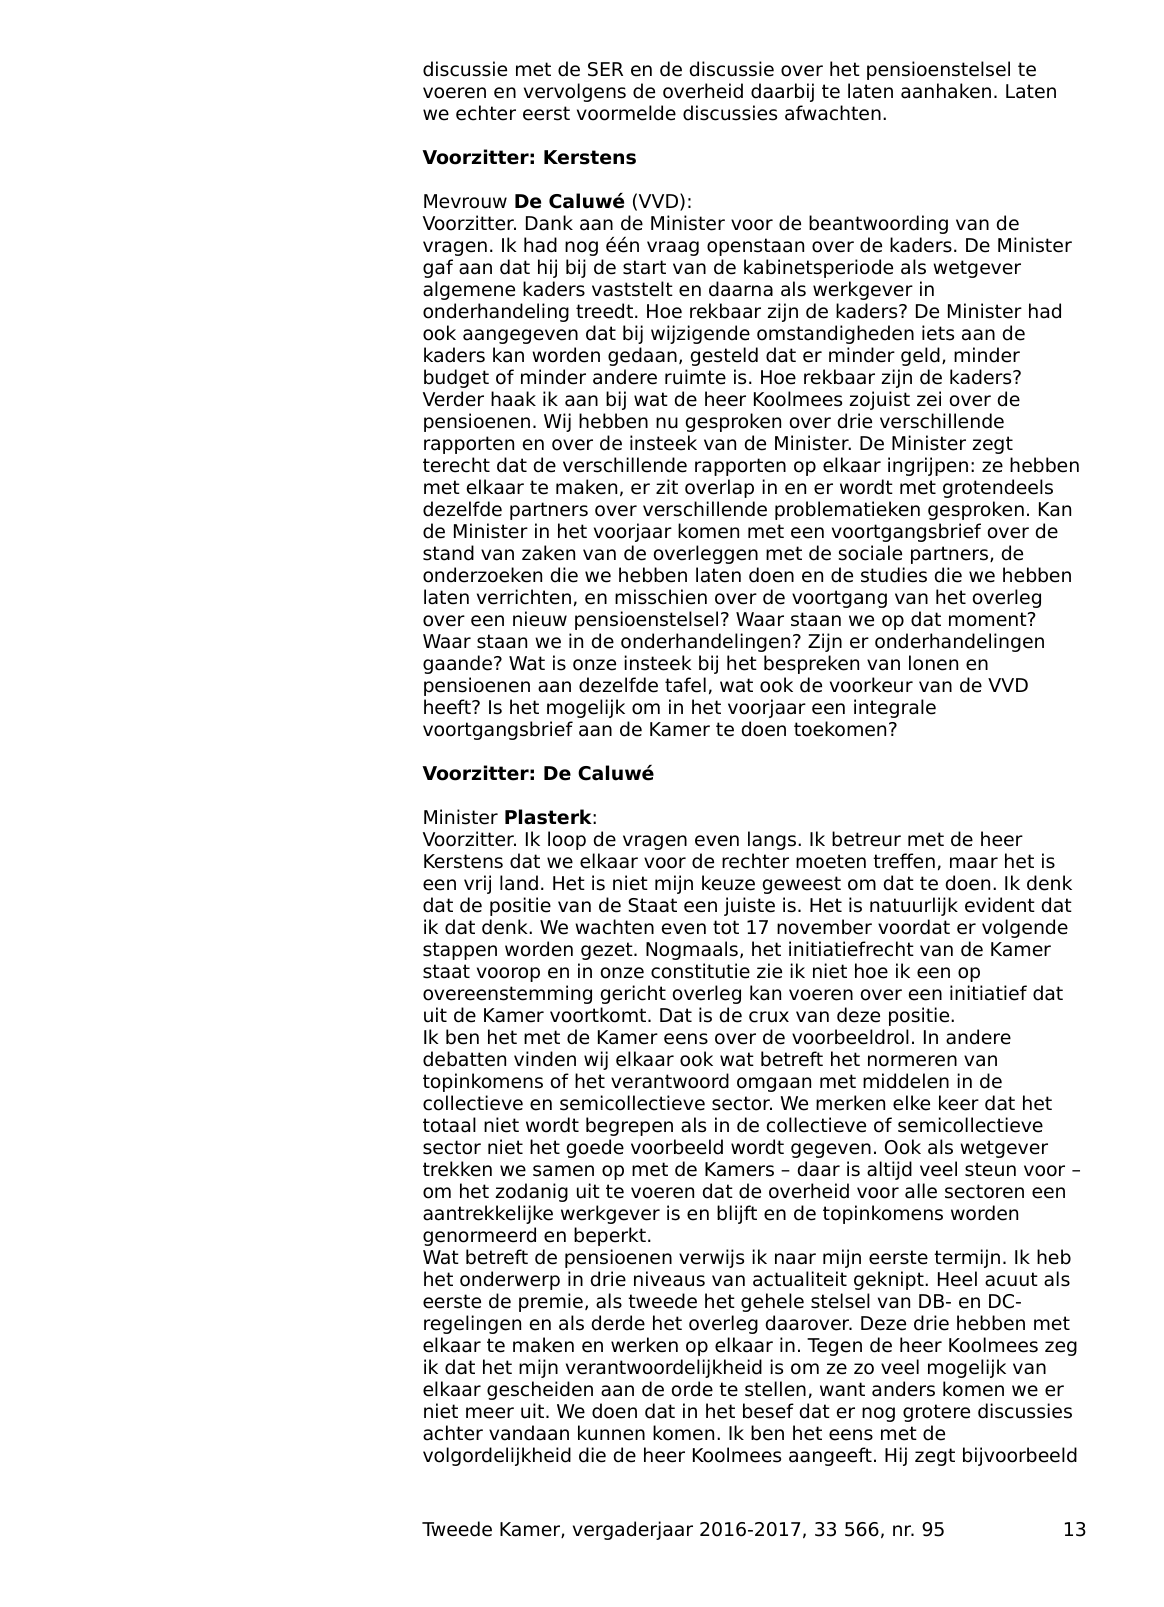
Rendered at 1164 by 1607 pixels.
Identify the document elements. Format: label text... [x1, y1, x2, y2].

subtitle Voorzitter: De Caluwé [422, 763, 1087, 785]
subtitle Voorzitter: Kerstens [422, 147, 1087, 169]
text Voorzitter. Ik loop de vragen even langs. Ik betreur met de heer Kerstens dat we elkaar voor de rechter moeten treffen, maar het is een vrij land. Het is niet mijn keuze geweest om dat te doen. Ik denk dat de positie van de Staat een juiste is. Het is natuurlijk evident dat ik dat denk. We wachten even tot 17 november voordat er volgende stappen worden gezet. Nogmaals, het initiatiefrecht van de Kamer staat voorop en in onze constitutie zie ik niet hoe ik een op overeenstemming gericht overleg kan voeren over een initiatief dat uit de Kamer voortkomt. Dat is de crux van deze positie. [422, 829, 1087, 1027]
text Ik ben het met de Kamer eens over de voorbeeldrol. In andere debatten vinden wij elkaar ook wat betreft het normeren van topinkomens of het verantwoord omgaan met middelen in de collectieve en semicollectieve sector. We merken elke keer dat het totaal niet wordt begrepen als in de collectieve of semicollectieve sector niet het goede voorbeeld wordt gegeven. Ook als wetgever trekken we samen op met de Kamers – daar is altijd veel steun voor – om het zodanig uit te voeren dat de overheid voor alle sectoren een aantrekkelijke werkgever is en blijft en de topinkomens worden genormeerd en beperkt. [422, 1027, 1087, 1247]
text Mevrouw De Caluwé (VVD): [422, 191, 1087, 213]
text Wat betreft de pensioenen verwijs ik naar mijn eerste termijn. Ik heb het onderwerp in drie niveaus van actualiteit geknipt. Heel acuut als eerste de premie, als tweede het gehele stelsel van DB- en DC-regelingen en als derde het overleg daarover. Deze drie hebben met elkaar te maken en werken op elkaar in. Tegen de heer Koolmees zeg ik dat het mijn verantwoordelijkheid is om ze zo veel mogelijk van elkaar gescheiden aan de orde te stellen, want anders komen we er niet meer uit. We doen dat in het besef dat er nog grotere discussies achter vandaan kunnen komen. Ik ben het eens met de volgordelijkheid die de heer Koolmees aangeeft. Hij zegt bijvoorbeeld [422, 1247, 1087, 1467]
text discussie met de SER en de discussie over het pensioenstelsel te voeren en vervolgens de overheid daarbij te laten aanhaken. Laten we echter eerst voormelde discussies afwachten. [422, 59, 1087, 125]
text Verder haak ik aan bij wat de heer Koolmees zojuist zei over de pensioenen. Wij hebben nu gesproken over drie verschillende rapporten en over de insteek van de Minister. De Minister zegt terecht dat de verschillende rapporten op elkaar ingrijpen: ze hebben met elkaar te maken, er zit overlap in en er wordt met grotendeels dezelfde partners over verschillende problematieken gesproken. Kan de Minister in het voorjaar komen met een voortgangsbrief over de stand van zaken van de overleggen met de sociale partners, de onderzoeken die we hebben laten doen en de studies die we hebben laten verrichten, en misschien over de voortgang van het overleg over een nieuw pensioenstelsel? Waar staan we op dat moment? Waar staan we in de onderhandelingen? Zijn er onderhandelingen gaande? Wat is onze insteek bij het bespreken van lonen en pensioenen aan dezelfde tafel, wat ook de voorkeur van de VVD heeft? Is het mogelijk om in het voorjaar een integrale voortgangsbrief aan de Kamer te doen toekomen? [422, 389, 1087, 741]
text Minister Plasterk: [422, 807, 1087, 829]
text Voorzitter. Dank aan de Minister voor de beantwoording van de vragen. Ik had nog één vraag openstaan over de kaders. De Minister gaf aan dat hij bij de start van de kabinetsperiode als wetgever algemene kaders vaststelt en daarna als werkgever in onderhandeling treedt. Hoe rekbaar zijn de kaders? De Minister had ook aangegeven dat bij wijzigende omstandigheden iets aan de kaders kan worden gedaan, gesteld dat er minder geld, minder budget of minder andere ruimte is. Hoe rekbaar zijn de kaders? [422, 213, 1087, 389]
